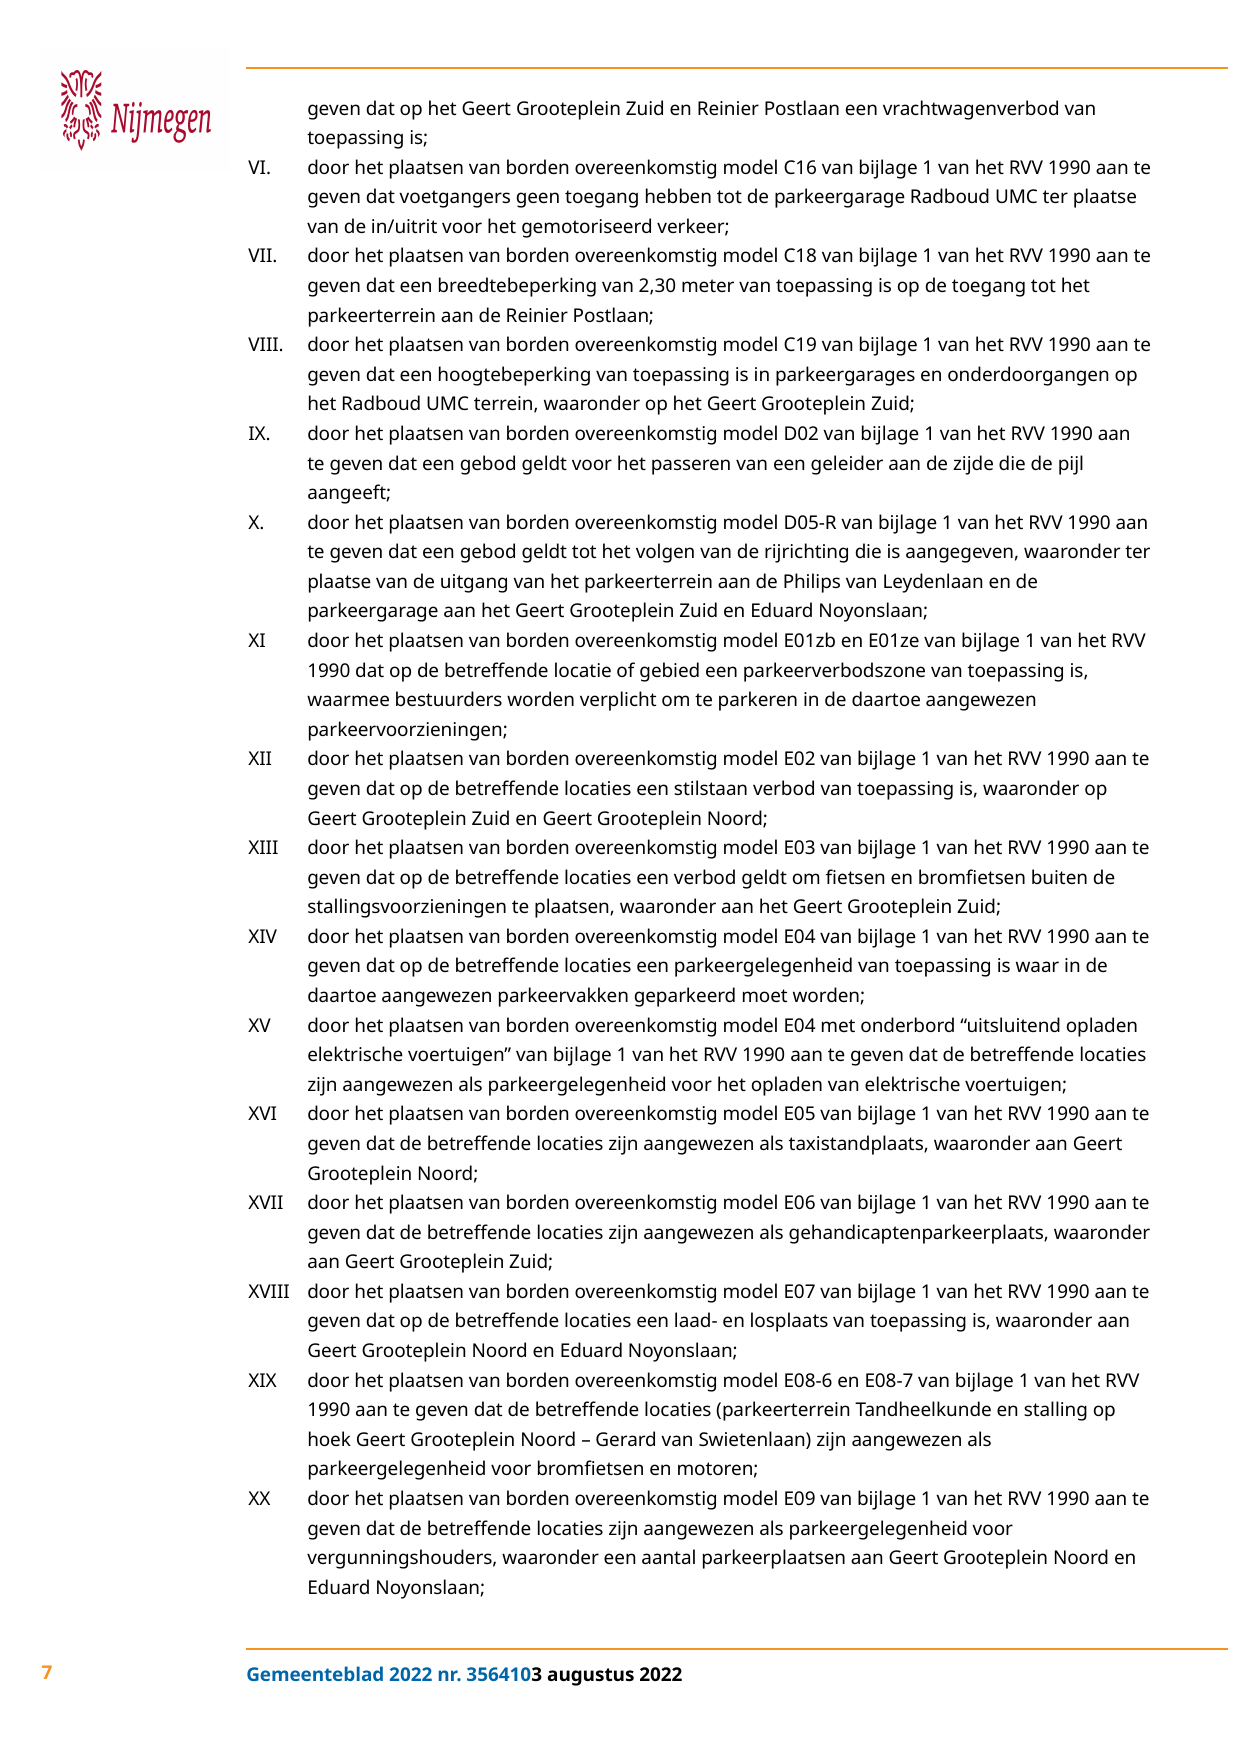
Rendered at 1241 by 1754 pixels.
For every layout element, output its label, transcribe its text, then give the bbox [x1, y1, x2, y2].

list door het plaatsen van borden overeenkomstig model E07 van bijlage 1 van het RVV 1990 aan te geven dat op de betreffende locaties een laad- en losplaats van toepassing is, waaronder aan Geert Grooteplein Noord en Eduard Noyonslaan; [248, 1278, 1152, 1363]
list door het plaatsen van borden overeenkomstig model D02 van bijlage 1 van het RVV 1990 aan te geven dat een gebod geldt voor het passeren van een geleider aan de zijde die de pijl aangeeft; [248, 420, 1152, 505]
list door het plaatsen van borden overeenkomstig model C16 van bijlage 1 van het RVV 1990 aan te geven dat voetgangers geen toegang hebben tot de parkeergarage Radboud UMC ter plaatse van de in/uitrit voor het gemotoriseerd verkeer; [248, 154, 1152, 239]
list door het plaatsen van borden overeenkomstig model E03 van bijlage 1 van het RVV 1990 aan te geven dat op de betreffende locaties een verbod geldt om fietsen en bromfietsen buiten de stallingsvoorzieningen te plaatsen, waaronder aan het Geert Grooteplein Zuid; [248, 834, 1152, 919]
list door het plaatsen van borden overeenkomstig model E04 van bijlage 1 van het RVV 1990 aan te geven dat op de betreffende locaties een parkeergelegenheid van toepassing is waar in de daartoe aangewezen parkeervakken geparkeerd moet worden; [248, 923, 1152, 1008]
list door het plaatsen van borden overeenkomstig model E08-6 en E08-7 van bijlage 1 van het RVV 1990 aan te geven dat de betreffende locaties (parkeerterrein Tandheelkunde en stalling op hoek Geert Grooteplein Noord – Gerard van Swietenlaan) zijn aangewezen als parkeergelegenheid voor bromfietsen en motoren; [248, 1367, 1152, 1481]
list door het plaatsen van borden overeenkomstig model E01zb en E01ze van bijlage 1 van het RVV 1990 dat op de betreffende locatie of gebied een parkeerverbodszone van toepassing is, waarmee bestuurders worden verplicht om te parkeren in de daartoe aangewezen parkeervoorzieningen; [248, 627, 1152, 742]
list geven dat op het Geert Grooteplein Zuid en Reinier Postlaan een vrachtwagenverbod van toepassing is; [248, 95, 1152, 150]
picture [41, 47, 231, 172]
list door het plaatsen van borden overeenkomstig model E04 met onderbord “uitsluitend opladen elektrische voertuigen” van bijlage 1 van het RVV 1990 aan te geven dat de betreffende locaties zijn aangewezen als parkeergelegenheid voor het opladen van elektrische voertuigen; [248, 1012, 1152, 1097]
list door het plaatsen van borden overeenkomstig model E02 van bijlage 1 van het RVV 1990 aan te geven dat op de betreffende locaties een stilstaan verbod van toepassing is, waaronder op Geert Grooteplein Zuid en Geert Grooteplein Noord; [248, 746, 1152, 831]
list door het plaatsen van borden overeenkomstig model C19 van bijlage 1 van het RVV 1990 aan te geven dat een hoogtebeperking van toepassing is in parkeergarages en onderdoorgangen op het Radboud UMC terrein, waaronder op het Geert Grooteplein Zuid; [248, 331, 1152, 416]
list door het plaatsen van borden overeenkomstig model D05-R van bijlage 1 van het RVV 1990 aan te geven dat een gebod geldt tot het volgen van de rijrichting die is aangegeven, waaronder ter plaatse van de uitgang van het parkeerterrein aan de Philips van Leydenlaan en de parkeergarage aan het Geert Grooteplein Zuid en Eduard Noyonslaan; [248, 509, 1152, 623]
list door het plaatsen van borden overeenkomstig model E09 van bijlage 1 van het RVV 1990 aan te geven dat de betreffende locaties zijn aangewezen als parkeergelegenheid voor vergunningshouders, waaronder een aantal parkeerplaatsen aan Geert Grooteplein Noord en Eduard Noyonslaan; [248, 1485, 1152, 1600]
list door het plaatsen van borden overeenkomstig model E06 van bijlage 1 van het RVV 1990 aan te geven dat de betreffende locaties zijn aangewezen als gehandicaptenparkeerplaats, waaronder aan Geert Grooteplein Zuid; [248, 1189, 1152, 1274]
list door het plaatsen van borden overeenkomstig model C18 van bijlage 1 van het RVV 1990 aan te geven dat een breedtebeperking van 2,30 meter van toepassing is op de toegang tot het parkeerterrein aan de Reinier Postlaan; [248, 243, 1152, 328]
list door het plaatsen van borden overeenkomstig model E05 van bijlage 1 van het RVV 1990 aan te geven dat de betreffende locaties zijn aangewezen als taxistandplaats, waaronder aan Geert Grooteplein Noord; [248, 1101, 1152, 1186]
